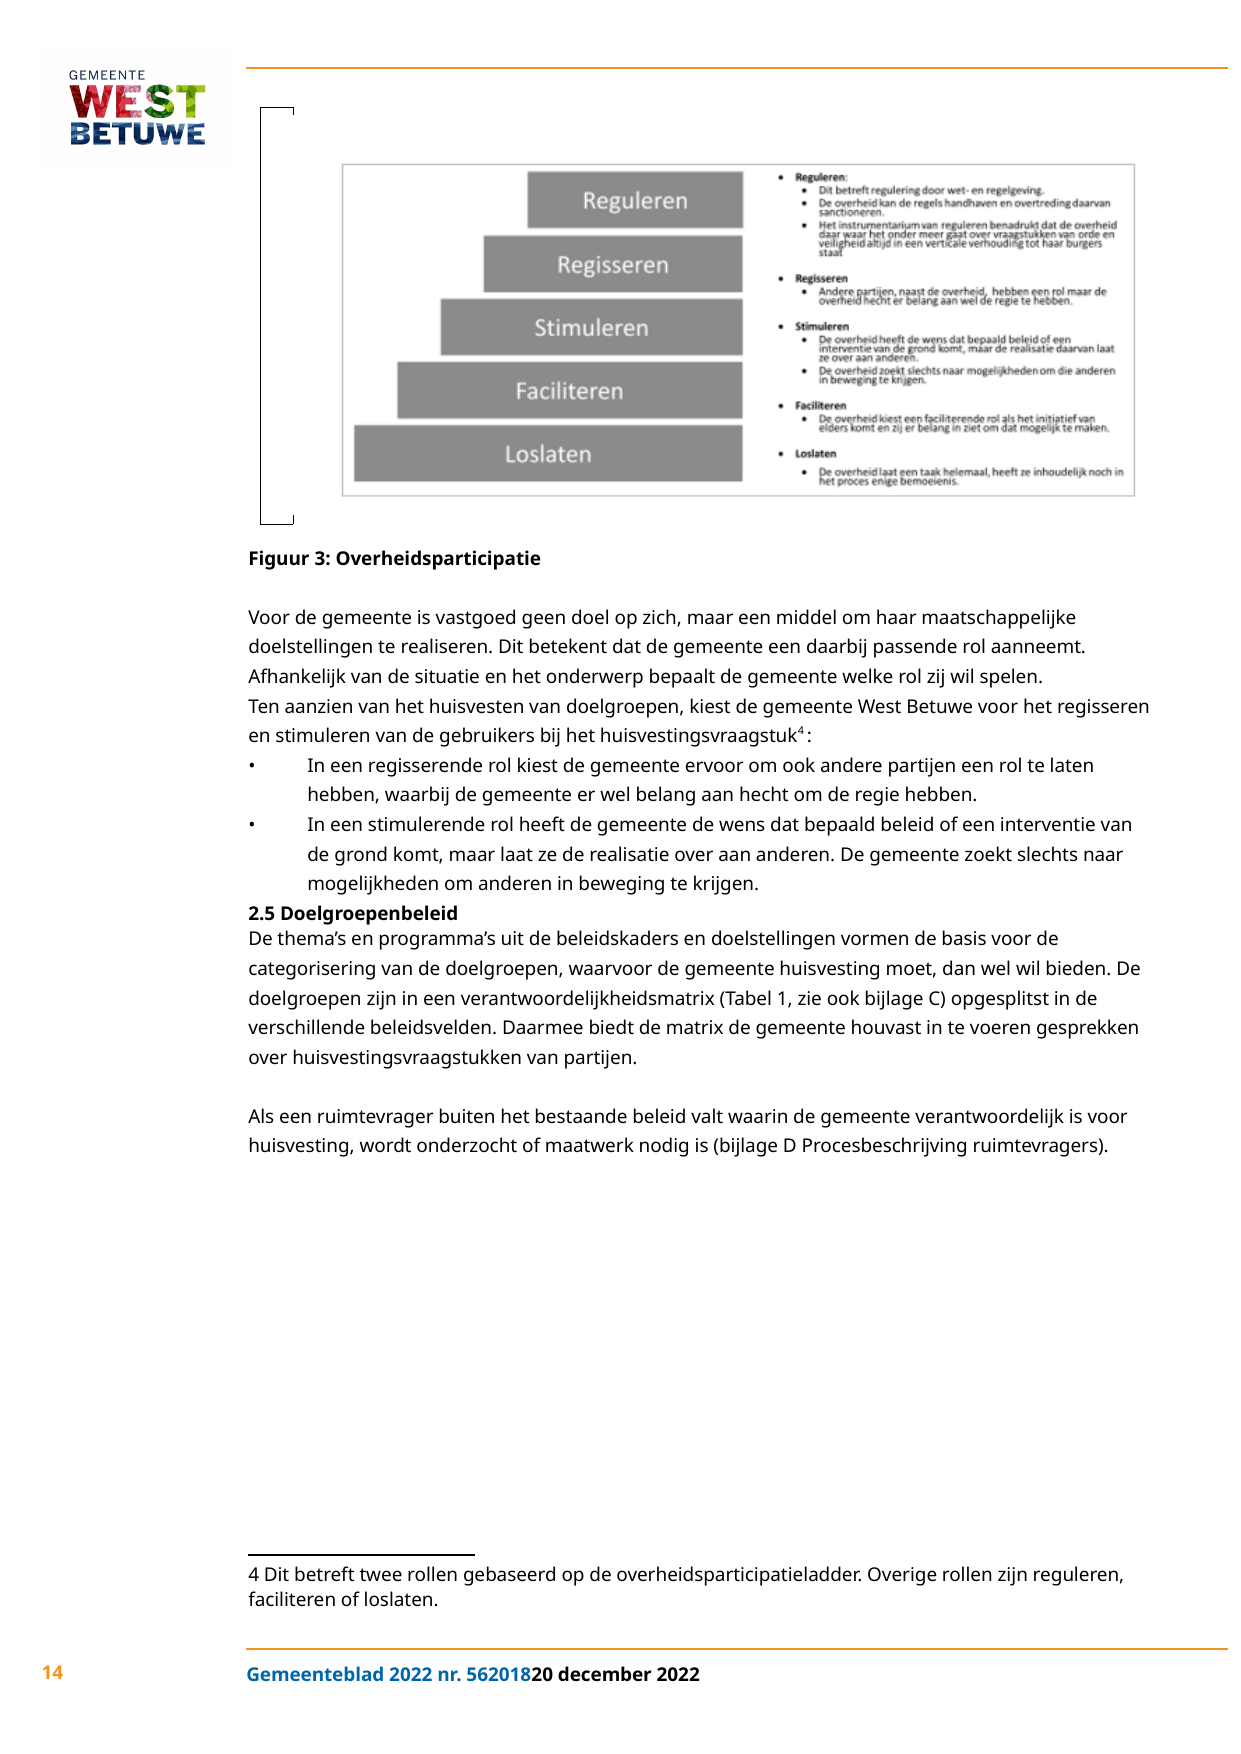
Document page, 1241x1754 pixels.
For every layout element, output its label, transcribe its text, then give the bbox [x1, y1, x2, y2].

picture [41, 47, 231, 172]
text Ten aanzien van het huisvesten van doelgroepen, kiest de gemeente West Betuwe voor het regisseren en stimuleren van de gebruikers bij het huisvestingsvraagstuk: [248, 693, 1152, 748]
list In een stimulerende rol heeft de gemeente de wens dat bepaald beleid of een interventie van de grond komt, maar laat ze de realisatie over aan anderen. De gemeente zoekt slechts naar mogelijkheden om anderen in beweging te krijgen. [248, 811, 1152, 896]
text Figuur 3: Overheidsparticipatie [248, 545, 1152, 571]
text 2.5 Doelgroepenbeleid [248, 900, 1152, 926]
picture [268, 115, 1173, 515]
text Voor de gemeente is vastgoed geen doel op zich, maar een middel om haar maatschappelijke doelstellingen te realiseren. Dit betekent dat de gemeente een daarbij passende rol aanneemt. Afhankelijk van de situatie en het onderwerp bepaalt de gemeente welke rol zij wil spelen. [248, 604, 1152, 689]
text Dit betreft twee rollen gebaseerd op de overheidsparticipatieladder. Overige rollen zijn reguleren, faciliteren of loslaten. [248, 1561, 1152, 1612]
text Als een ruimtevrager buiten het bestaande beleid valt waarin de gemeente verantwoordelijk is voor huisvesting, wordt onderzocht of maatwerk nodig is (bijlage D Procesbeschrijving ruimtevragers). [248, 1103, 1152, 1158]
text De thema’s en programma’s uit de beleidskaders en doelstellingen vormen de basis voor de categorisering van de doelgroepen, waarvoor de gemeente huisvesting moet, dan wel wil bieden. De doelgroepen zijn in een verantwoordelijkheidsmatrix (Tabel 1, zie ook bijlage C) opgesplitst in de verschillende beleidsvelden. Daarmee biedt de matrix de gemeente houvast in te voeren gesprekken over huisvestingsvraagstukken van partijen. [248, 926, 1152, 1070]
list In een regisserende rol kiest de gemeente ervoor om ook andere partijen een rol te laten hebben, waarbij de gemeente er wel belang aan hecht om de regie hebben. [248, 752, 1152, 807]
